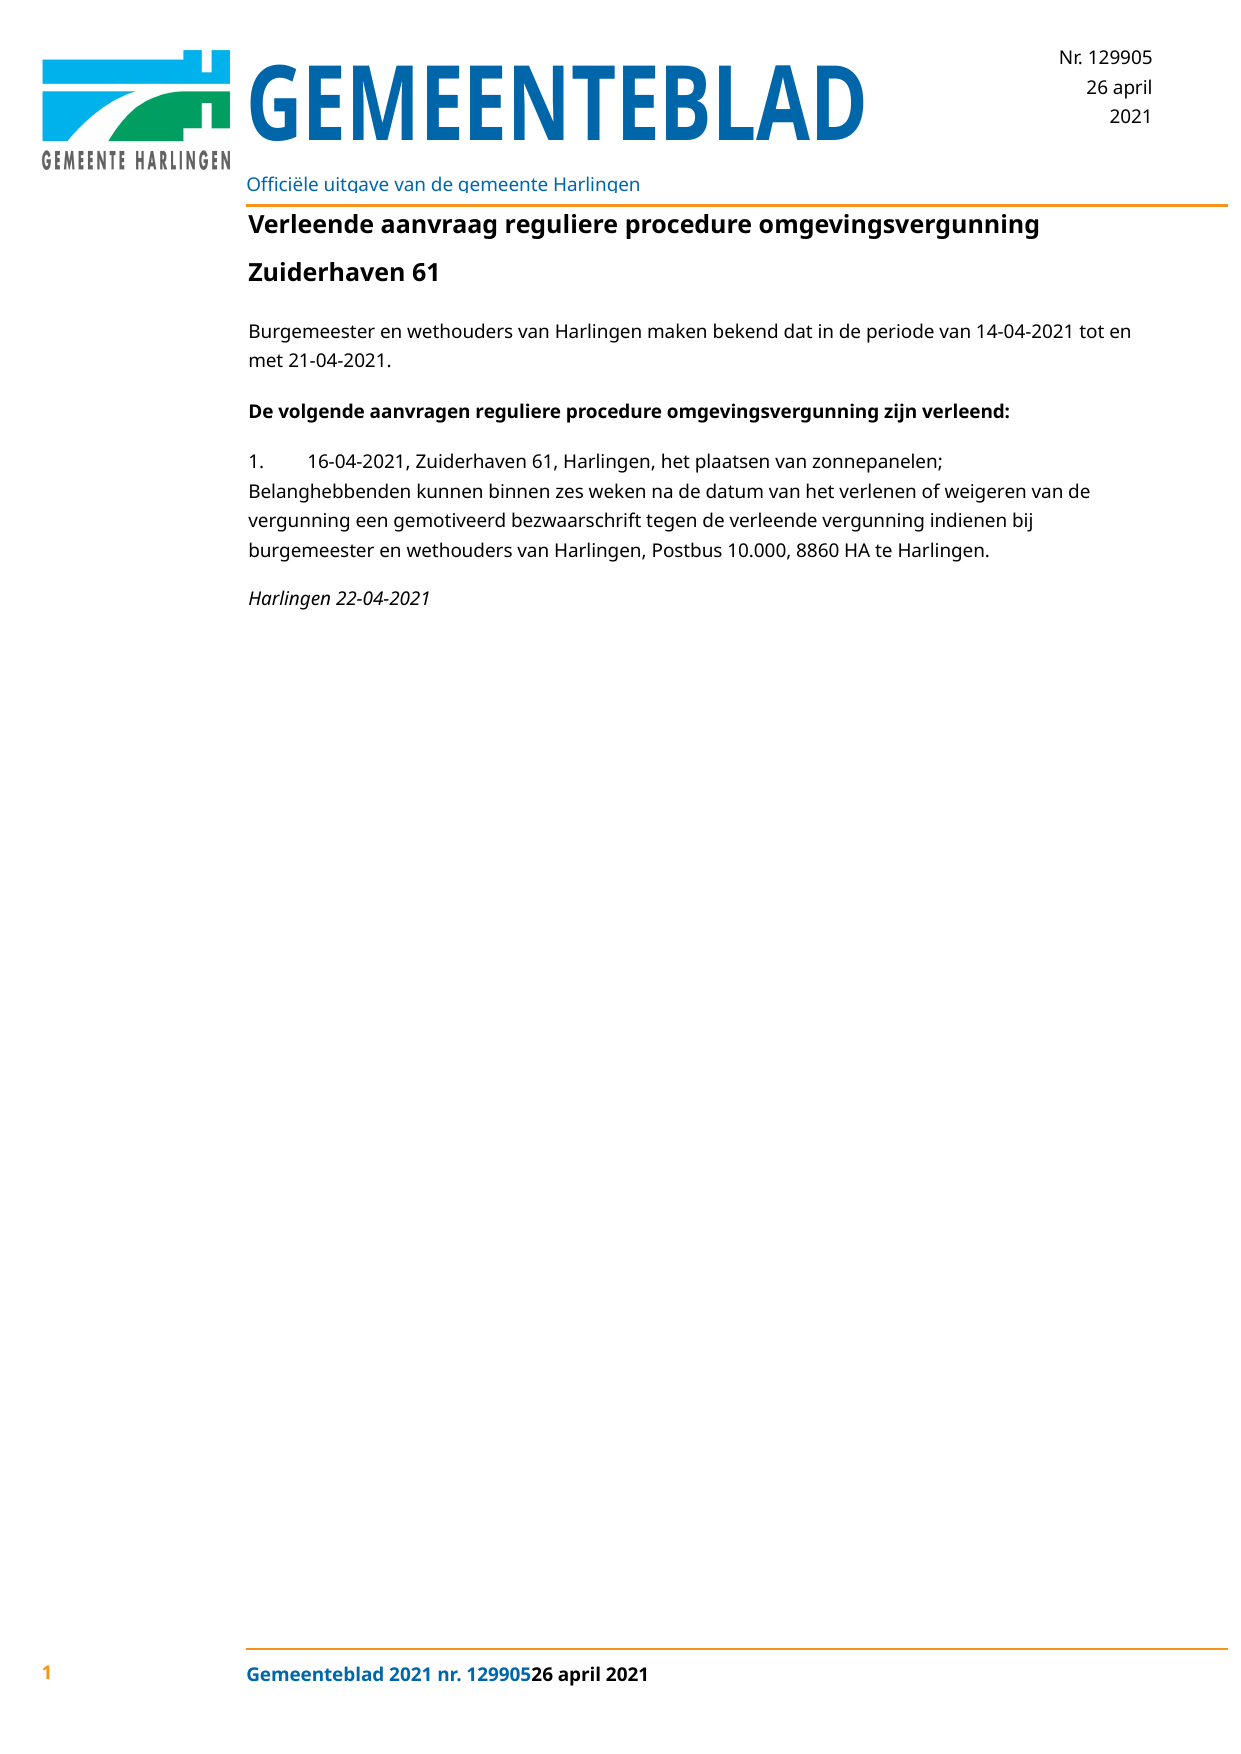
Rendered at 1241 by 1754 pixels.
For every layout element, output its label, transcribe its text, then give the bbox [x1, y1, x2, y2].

text De volgende aanvragen reguliere procedure omgevingsvergunning zijn verleend: [248, 398, 1152, 424]
text Burgemeester en wethouders van Harlingen maken bekend dat in de periode van 14-04-2021 tot en met 21-04-2021. [248, 318, 1152, 373]
text Harlingen 22-04-2021 [248, 585, 1152, 611]
text Verleende aanvraag reguliere procedure omgevingsvergunning Zuiderhaven 61 [248, 207, 1152, 288]
text Belanghebbenden kunnen binnen zes weken na de datum van het verlenen of weigeren van de vergunning een gemotiveerd bezwaarschrift tegen de verleende vergunning indienen bij burgemeester en wethouders van Harlingen, Postbus 10.000, 8860 HA te Harlingen. [248, 478, 1152, 563]
list 16-04-2021, Zuiderhaven 61, Harlingen, het plaatsen van zonnepanelen; [248, 448, 1152, 474]
picture [41, 47, 231, 172]
